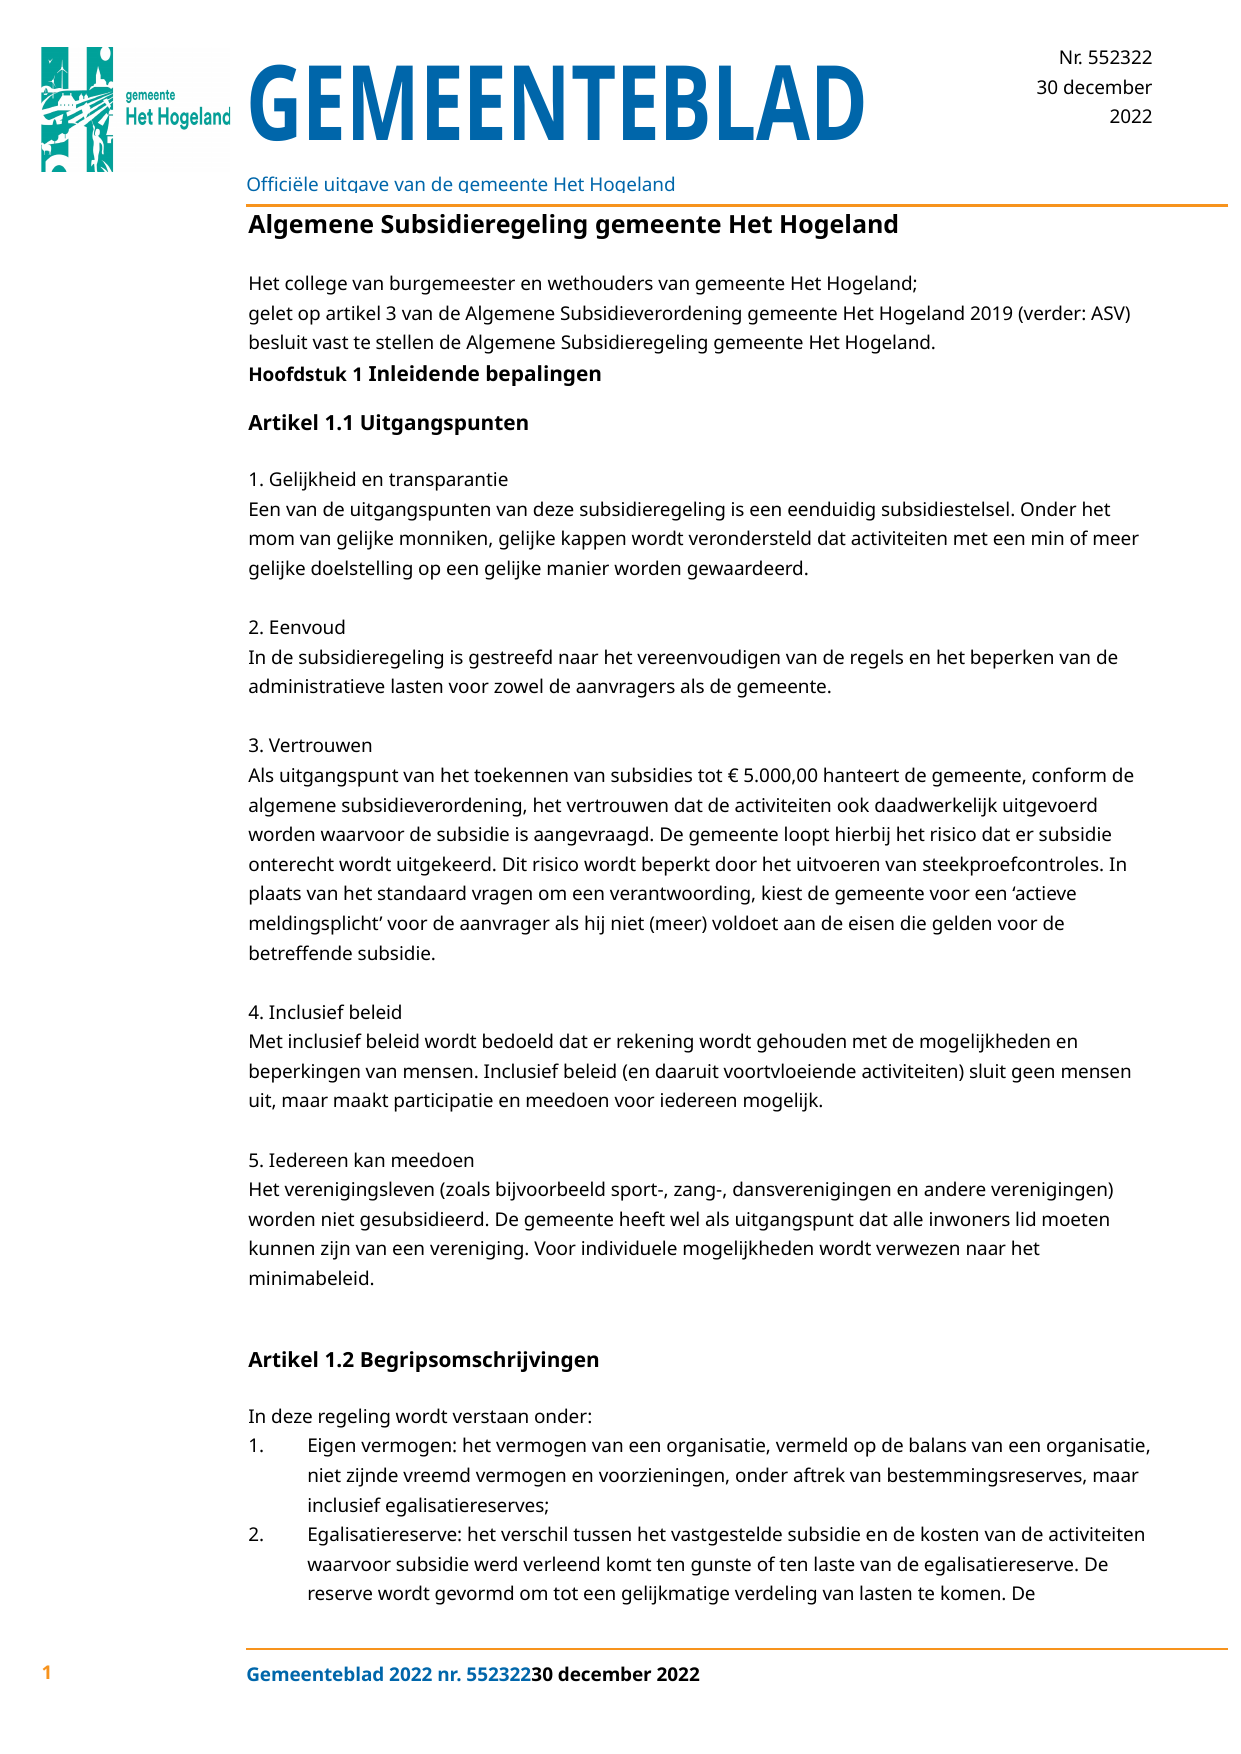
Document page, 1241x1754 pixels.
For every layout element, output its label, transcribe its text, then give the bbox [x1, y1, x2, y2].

text 4. Inclusief beleid [248, 999, 1152, 1024]
text Het college van burgemeester en wethouders van gemeente Het Hogeland; [248, 270, 1152, 296]
text Artikel 1.1 Uitgangspunten [248, 408, 1152, 437]
text 3. Vertrouwen [248, 733, 1152, 758]
text Artikel 1.2 Begripsomschrijvingen [248, 1345, 1152, 1373]
picture [41, 47, 231, 172]
text Met inclusief beleid wordt bedoeld dat er rekening wordt gehouden met de mogelijkheden en beperkingen van mensen. Inclusief beleid (en daaruit voortvloeiende activiteiten) sluit geen mensen uit, maar maakt participatie en meedoen voor iedereen mogelijk. [248, 1028, 1152, 1113]
list Eigen vermogen: het vermogen van een organisatie, vermeld op de balans van een organisatie, niet zijnde vreemd vermogen en voorzieningen, onder aftrek van bestemmingsreserves, maar inclusief egalisatiereserves; [248, 1433, 1152, 1518]
text Als uitgangspunt van het toekennen van subsidies tot € 5.000,00 hanteert de gemeente, conform de algemene subsidieverordening, het vertrouwen dat de activiteiten ook daadwerkelijk uitgevoerd worden waarvoor de subsidie is aangevraagd. De gemeente loopt hierbij het risico dat er subsidie onterecht wordt uitgekeerd. Dit risico wordt beperkt door het uitvoeren van steekproefcontroles. In plaats van het standaard vragen om een verantwoording, kiest de gemeente voor een ‘actieve meldingsplicht’ voor de aanvrager als hij niet (meer) voldoet aan de eisen die gelden voor de betreffende subsidie. [248, 762, 1152, 965]
text In deze regeling wordt verstaan onder: [248, 1403, 1152, 1429]
text Algemene Subsidieregeling gemeente Het Hogeland [248, 207, 1152, 241]
text Hoofdstuk 1 Inleidende bepalingen [248, 359, 1152, 387]
text Een van de uitgangspunten van deze subsidieregeling is een eenduidig subsidiestelsel. Onder het mom van gelijke monniken, gelijke kappen wordt verondersteld dat activiteiten met een min of meer gelijke doelstelling op een gelijke manier worden gewaardeerd. [248, 496, 1152, 581]
list Egalisatiereserve: het verschil tussen het vastgestelde subsidie en de kosten van de activiteiten waarvoor subsidie werd verleend komt ten gunste of ten laste van de egalisatiereserve. De reserve wordt gevormd om tot een gelijkmatige verdeling van lasten te komen. De [248, 1521, 1152, 1606]
text Het verenigingsleven (zoals bijvoorbeeld sport-, zang-, dansverenigingen en andere verenigingen) worden niet gesubsidieerd. De gemeente heeft wel als uitgangspunt dat alle inwoners lid moeten kunnen zijn van een vereniging. Voor individuele mogelijkheden wordt verwezen naar het minimabeleid. [248, 1176, 1152, 1291]
text In de subsidieregeling is gestreefd naar het vereenvoudigen van de regels en het beperken van de administratieve lasten voor zowel de aanvragers als de gemeente. [248, 644, 1152, 699]
text 5. Iedereen kan meedoen [248, 1147, 1152, 1172]
text 1. Gelijkheid en transparantie [248, 466, 1152, 492]
text 2. Eenvoud [248, 614, 1152, 640]
text besluit vast te stellen de Algemene Subsidieregeling gemeente Het Hogeland. [248, 329, 1152, 355]
text gelet op artikel 3 van de Algemene Subsidieverordening gemeente Het Hogeland 2019 (verder: ASV) [248, 300, 1152, 326]
